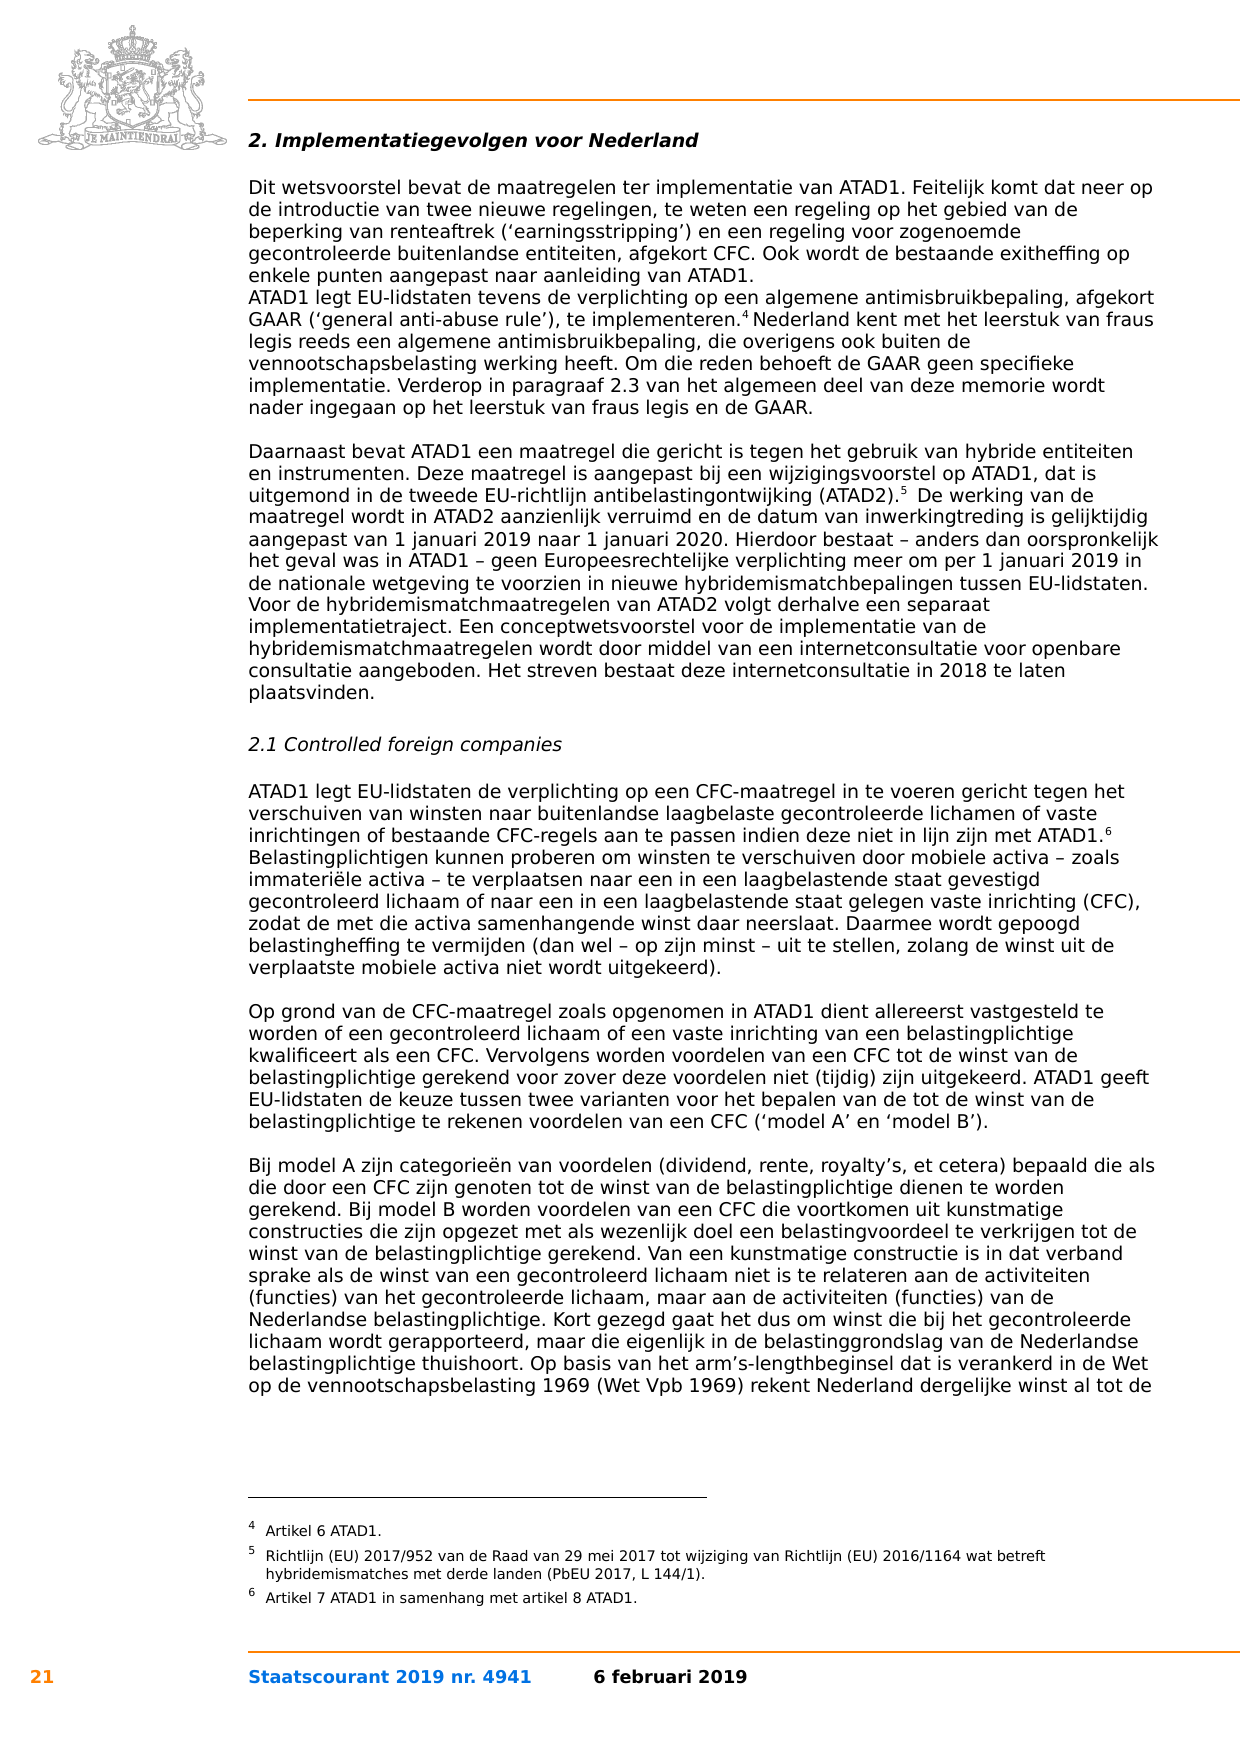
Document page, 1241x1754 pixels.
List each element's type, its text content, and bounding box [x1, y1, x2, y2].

text ATAD1 legt EU-lidstaten de verplichting op een CFC-maatregel in te voeren gericht tegen het verschuiven van winsten naar buitenlandse laagbelaste gecontroleerde lichamen of vaste inrichtingen of bestaande CFC-regels aan te passen indien deze niet in lijn zijn met ATAD1. Belastingplichtigen kunnen proberen om winsten te verschuiven door mobiele activa – zoals immateriële activa – te verplaatsen naar een in een laagbelastende staat gevestigd gecontroleerd lichaam of naar een in een laagbelastende staat gelegen vaste inrichting (CFC), zodat de met die activa samenhangende winst daar neerslaat. Daarmee wordt gepoogd belastingheffing te vermijden (dan wel – op zijn minst – uit te stellen, zolang de winst uit de verplaatste mobiele activa niet wordt uitgekeerd). [248, 781, 1163, 979]
text Daarnaast bevat ATAD1 een maatregel die gericht is tegen het gebruik van hybride entiteiten en instrumenten. Deze maatregel is aangepast bij een wijzigingsvoorstel op ATAD1, dat is uitgemond in de tweede EU-richtlijn antibelastingontwijking (ATAD2). De werking van de maatregel wordt in ATAD2 aanzienlijk verruimd en de datum van inwerkingtreding is gelijktijdig aangepast van 1 januari 2019 naar 1 januari 2020. Hierdoor bestaat – anders dan oorspronkelijk het geval was in ATAD1 – geen Europeesrechtelijke verplichting meer om per 1 januari 2019 in de nationale wetgeving te voorzien in nieuwe hybridemismatchbepalingen tussen EU-lidstaten. Voor de hybridemismatchmaatregelen van ATAD2 volgt derhalve een separaat implementatietraject. Een conceptwetsvoorstel voor de implementatie van de hybridemismatchmaatregelen wordt door middel van een internetconsultatie voor openbare consultatie aangeboden. Het streven bestaat deze internetconsultatie in 2018 te laten plaatsvinden. [248, 441, 1163, 704]
text ATAD1 legt EU-lidstaten tevens de verplichting op een algemene antimisbruikbepaling, afgekort GAAR (‘general anti-abuse rule’), te implementeren.Nederland kent met het leerstuk van fraus legis reeds een algemene antimisbruikbepaling, die overigens ook buiten de vennootschapsbelasting werking heeft. Om die reden behoeft de GAAR geen specifieke implementatie. Verderop in paragraaf 2.3 van het algemeen deel van deze memorie wordt nader ingegaan op het leerstuk van fraus legis en de GAAR. [248, 287, 1163, 419]
subtitle 2. Implementatiegevolgen voor Nederland [248, 130, 1163, 152]
text Op grond van de CFC-maatregel zoals opgenomen in ATAD1 dient allereerst vastgesteld te worden of een gecontroleerd lichaam of een vaste inrichting van een belastingplichtige kwalificeert als een CFC. Vervolgens worden voordelen van een CFC tot de winst van de belastingplichtige gerekend voor zover deze voordelen niet (tijdig) zijn uitgekeerd. ATAD1 geeft EU-lidstaten de keuze tussen twee varianten voor het bepalen van de tot de winst van de belastingplichtige te rekenen voordelen van een CFC (‘model A’ en ‘model B’). [248, 1001, 1163, 1133]
text Bij model A zijn categorieën van voordelen (dividend, rente, royalty’s, et cetera) bepaald die als die door een CFC zijn genoten tot de winst van de belastingplichtige dienen te worden gerekend. Bij model B worden voordelen van een CFC die voortkomen uit kunstmatige constructies die zijn opgezet met als wezenlijk doel een belastingvoordeel te verkrijgen tot de winst van de belastingplichtige gerekend. Van een kunstmatige constructie is in dat verband sprake als de winst van een gecontroleerd lichaam niet is te relateren aan de activiteiten (functies) van het gecontroleerde lichaam, maar aan de activiteiten (functies) van de Nederlandse belastingplichtige. Kort gezegd gaat het dus om winst die bij het gecontroleerde lichaam wordt gerapporteerd, maar die eigenlijk in de belastinggrondslag van de Nederlandse belastingplichtige thuishoort. Op basis van het arm’s-lengthbeginsel dat is verankerd in de Wet op de vennootschapsbelasting 1969 (Wet Vpb 1969) rekent Nederland dergelijke winst al tot de [248, 1155, 1163, 1440]
picture [38, 25, 227, 150]
text Richtlijn (EU) 2017/952 van de Raad van 29 mei 2017 tot wijziging van Richtlijn (EU) 2016/1164 wat betreft hybridemismatches met derde landen (PbEU 2017, L 144/1). [248, 1544, 1163, 1583]
text Artikel 7 ATAD1 in samenhang met artikel 8 ATAD1. [248, 1586, 1163, 1608]
text Dit wetsvoorstel bevat de maatregelen ter implementatie van ATAD1. Feitelijk komt dat neer op de introductie van twee nieuwe regelingen, te weten een regeling op het gebied van de beperking van renteaftrek (‘earningsstripping’) en een regeling voor zogenoemde gecontroleerde buitenlandse entiteiten, afgekort CFC. Ook wordt de bestaande exitheffing op enkele punten aangepast naar aanleiding van ATAD1. [248, 177, 1163, 287]
text Artikel 6 ATAD1. [248, 1519, 1163, 1541]
subtitle 2.1 Controlled foreign companies [248, 734, 1163, 756]
